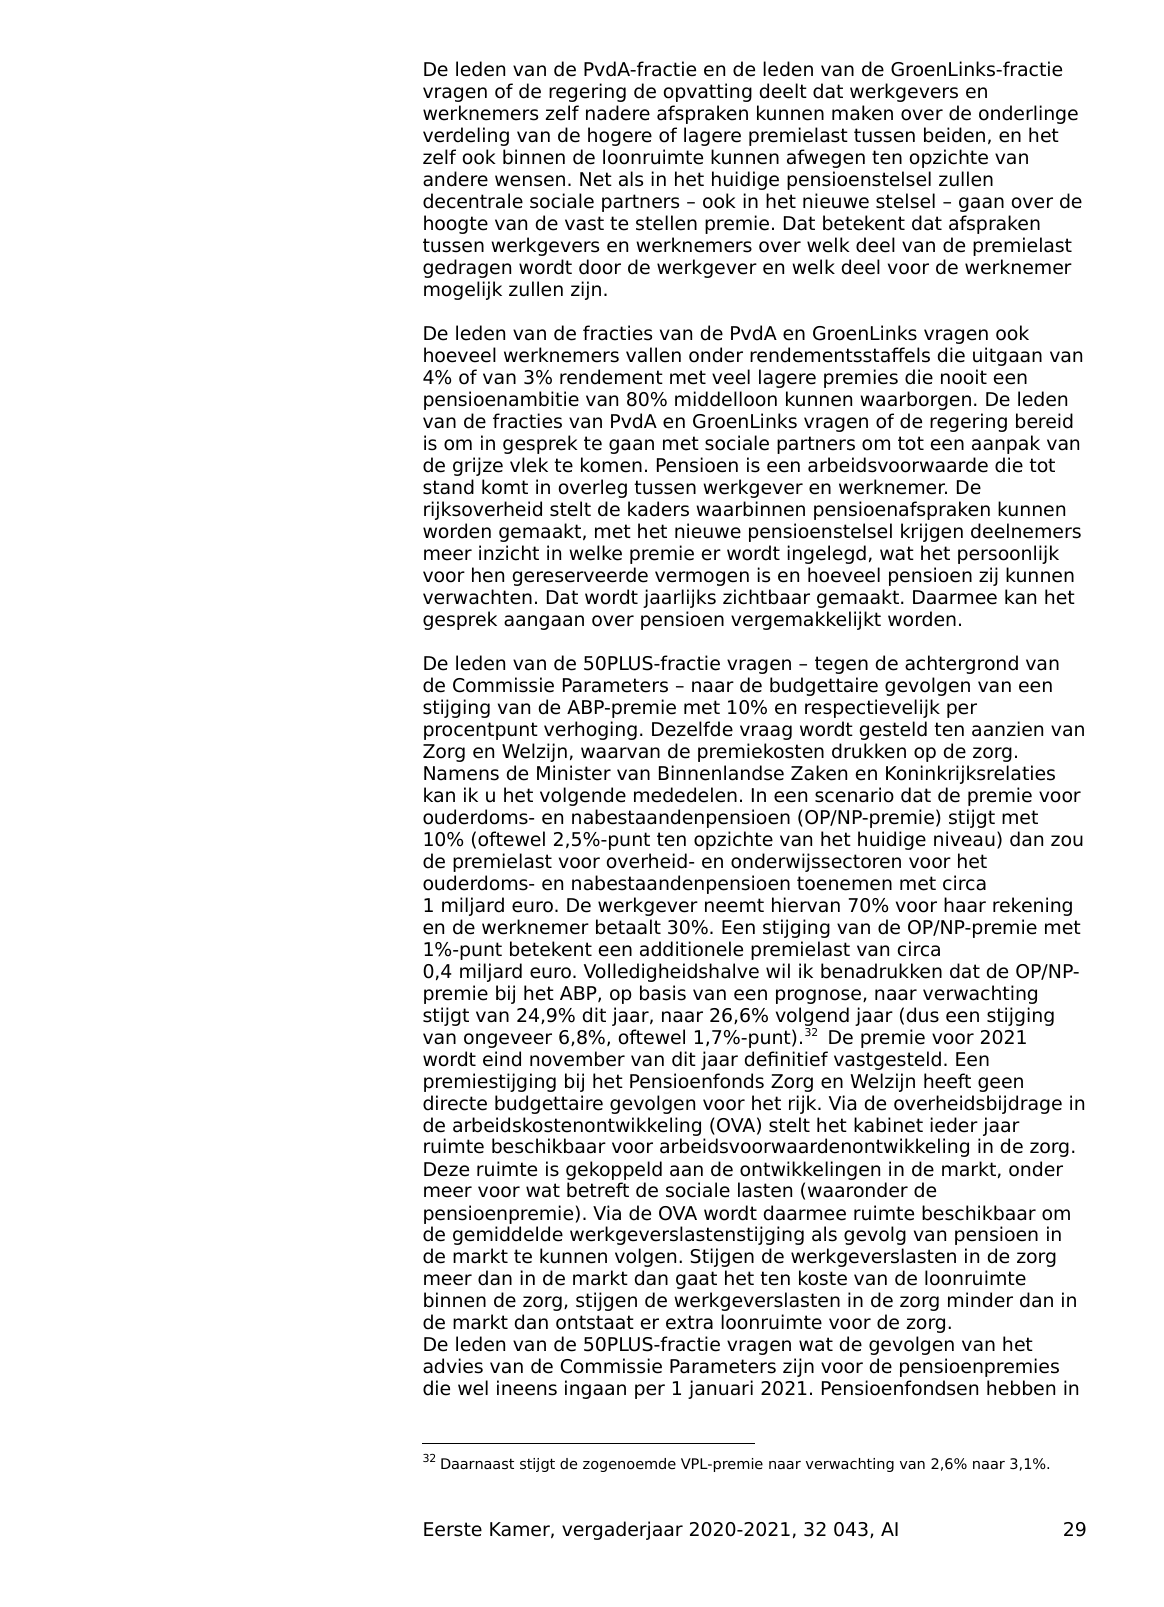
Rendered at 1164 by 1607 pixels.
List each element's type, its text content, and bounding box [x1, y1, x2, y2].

text De leden van de PvdA-fractie en de leden van de GroenLinks-fractie vragen of de regering de opvatting deelt dat werkgevers en werknemers zelf nadere afspraken kunnen maken over de onderlinge verdeling van de hogere of lagere premielast tussen beiden, en het zelf ook binnen de loonruimte kunnen afwegen ten opzichte van andere wensen. Net als in het huidige pensioenstelsel zullen decentrale sociale partners – ook in het nieuwe stelsel – gaan over de hoogte van de vast te stellen premie. Dat betekent dat afspraken tussen werkgevers en werknemers over welk deel van de premielast gedragen wordt door de werkgever en welk deel voor de werknemer mogelijk zullen zijn. [422, 59, 1087, 301]
text Daarnaast stijgt de zogenoemde VPL-premie naar verwachting van 2,6% naar 3,1%. [422, 1452, 1087, 1474]
text De leden van de 50PLUS-fractie vragen wat de gevolgen van het advies van de Commissie Parameters zijn voor de pensioenpremies die wel ineens ingaan per 1 januari 2021. Pensioenfondsen hebben in [422, 1334, 1087, 1400]
text De leden van de fracties van de PvdA en GroenLinks vragen ook hoeveel werknemers vallen onder rendementsstaffels die uitgaan van 4% of van 3% rendement met veel lagere premies die nooit een pensioenambitie van 80% middelloon kunnen waarborgen. De leden van de fracties van PvdA en GroenLinks vragen of de regering bereid is om in gesprek te gaan met sociale partners om tot een aanpak van de grijze vlek te komen. Pensioen is een arbeidsvoorwaarde die tot stand komt in overleg tussen werkgever en werknemer. De rijksoverheid stelt de kaders waarbinnen pensioenafspraken kunnen worden gemaakt, met het nieuwe pensioenstelsel krijgen deelnemers meer inzicht in welke premie er wordt ingelegd, wat het persoonlijk voor hen gereserveerde vermogen is en hoeveel pensioen zij kunnen verwachten. Dat wordt jaarlijks zichtbaar gemaakt. Daarmee kan het gesprek aangaan over pensioen vergemakkelijkt worden. [422, 323, 1087, 631]
text De leden van de 50PLUS-fractie vragen – tegen de achtergrond van de Commissie Parameters – naar de budgettaire gevolgen van een stijging van de ABP-premie met 10% en respectievelijk per procentpunt verhoging. Dezelfde vraag wordt gesteld ten aanzien van Zorg en Welzijn, waarvan de premiekosten drukken op de zorg. Namens de Minister van Binnenlandse Zaken en Koninkrijksrelaties kan ik u het volgende mededelen. In een scenario dat de premie voor ouderdoms- en nabestaandenpensioen (OP/NP-premie) stijgt met 10% (oftewel 2,5%-punt ten opzichte van het huidige niveau) dan zou de premielast voor overheid- en onderwijssectoren voor het ouderdoms- en nabestaandenpensioen toenemen met circa 1 miljard euro. De werkgever neemt hiervan 70% voor haar rekening en de werknemer betaalt 30%. Een stijging van de OP/NP-premie met 1%-punt betekent een additionele premielast van circa 0,4 miljard euro. Volledigheidshalve wil ik benadrukken dat de OP/NP-premie bij het ABP, op basis van een prognose, naar verwachting stijgt van 24,9% dit jaar, naar 26,6% volgend jaar (dus een stijging van ongeveer 6,8%, oftewel 1,7%-punt). De premie voor 2021 wordt eind november van dit jaar definitief vastgesteld. Een premiestijging bij het Pensioenfonds Zorg en Welzijn heeft geen directe budgettaire gevolgen voor het rijk. Via de overheidsbijdrage in de arbeidskostenontwikkeling (OVA) stelt het kabinet ieder jaar ruimte beschikbaar voor arbeidsvoorwaardenontwikkeling in de zorg. Deze ruimte is gekoppeld aan de ontwikkelingen in de markt, onder meer voor wat betreft de sociale lasten (waaronder de pensioenpremie). Via de OVA wordt daarmee ruimte beschikbaar om de gemiddelde werkgeverslastenstijging als gevolg van pensioen in de markt te kunnen volgen. Stijgen de werkgeverslasten in de zorg meer dan in de markt dan gaat het ten koste van de loonruimte binnen de zorg, stijgen de werkgeverslasten in de zorg minder dan in de markt dan ontstaat er extra loonruimte voor de zorg. [422, 653, 1087, 1334]
